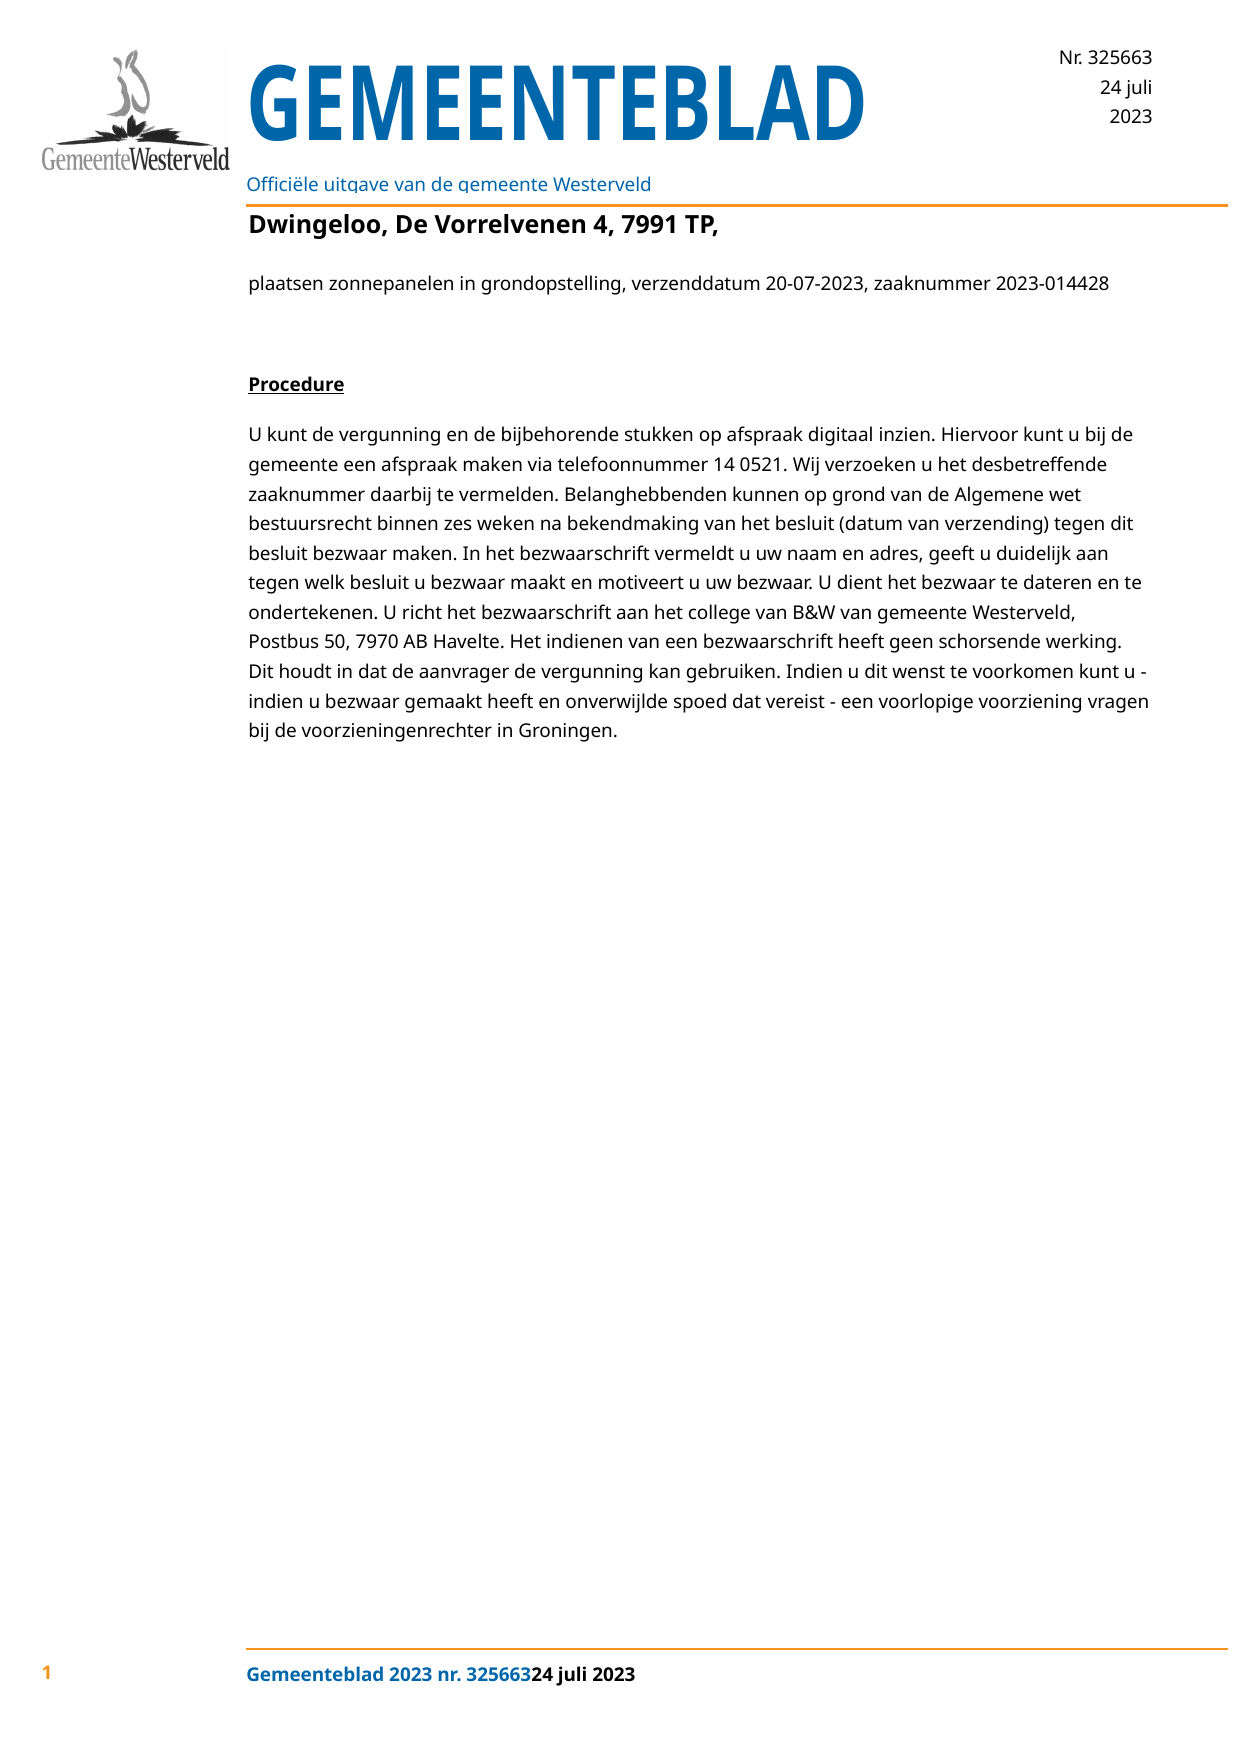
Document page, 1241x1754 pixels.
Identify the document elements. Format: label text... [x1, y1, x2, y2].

text Procedure [248, 371, 1152, 397]
text plaatsen zonnepanelen in grondopstelling, verzenddatum 20-07-2023, zaaknummer 2023-014428 [248, 270, 1152, 296]
picture [41, 47, 231, 172]
text Dwingeloo, De Vorrelvenen 4, 7991 TP, [248, 207, 1152, 241]
text U kunt de vergunning en de bijbehorende stukken op afspraak digitaal inzien. Hiervoor kunt u bij de gemeente een afspraak maken via telefoonnummer 14 0521. Wij verzoeken u het desbetreffende zaaknummer daarbij te vermelden. Belanghebbenden kunnen op grond van de Algemene wet bestuursrecht binnen zes weken na bekendmaking van het besluit (datum van verzending) tegen dit besluit bezwaar maken. In het bezwaarschrift vermeldt u uw naam en adres, geeft u duidelijk aan tegen welk besluit u bezwaar maakt en motiveert u uw bezwaar. U dient het bezwaar te dateren en te ondertekenen. U richt het bezwaarschrift aan het college van B&W van gemeente Westerveld, Postbus 50, 7970 AB Havelte. Het indienen van een bezwaarschrift heeft geen schorsende werking. Dit houdt in dat de aanvrager de vergunning kan gebruiken. Indien u dit wenst te voorkomen kunt u - indien u bezwaar gemaakt heeft en onverwijlde spoed dat vereist - een voorlopige voorziening vragen bij de voorzieningenrechter in Groningen. [248, 422, 1152, 743]
